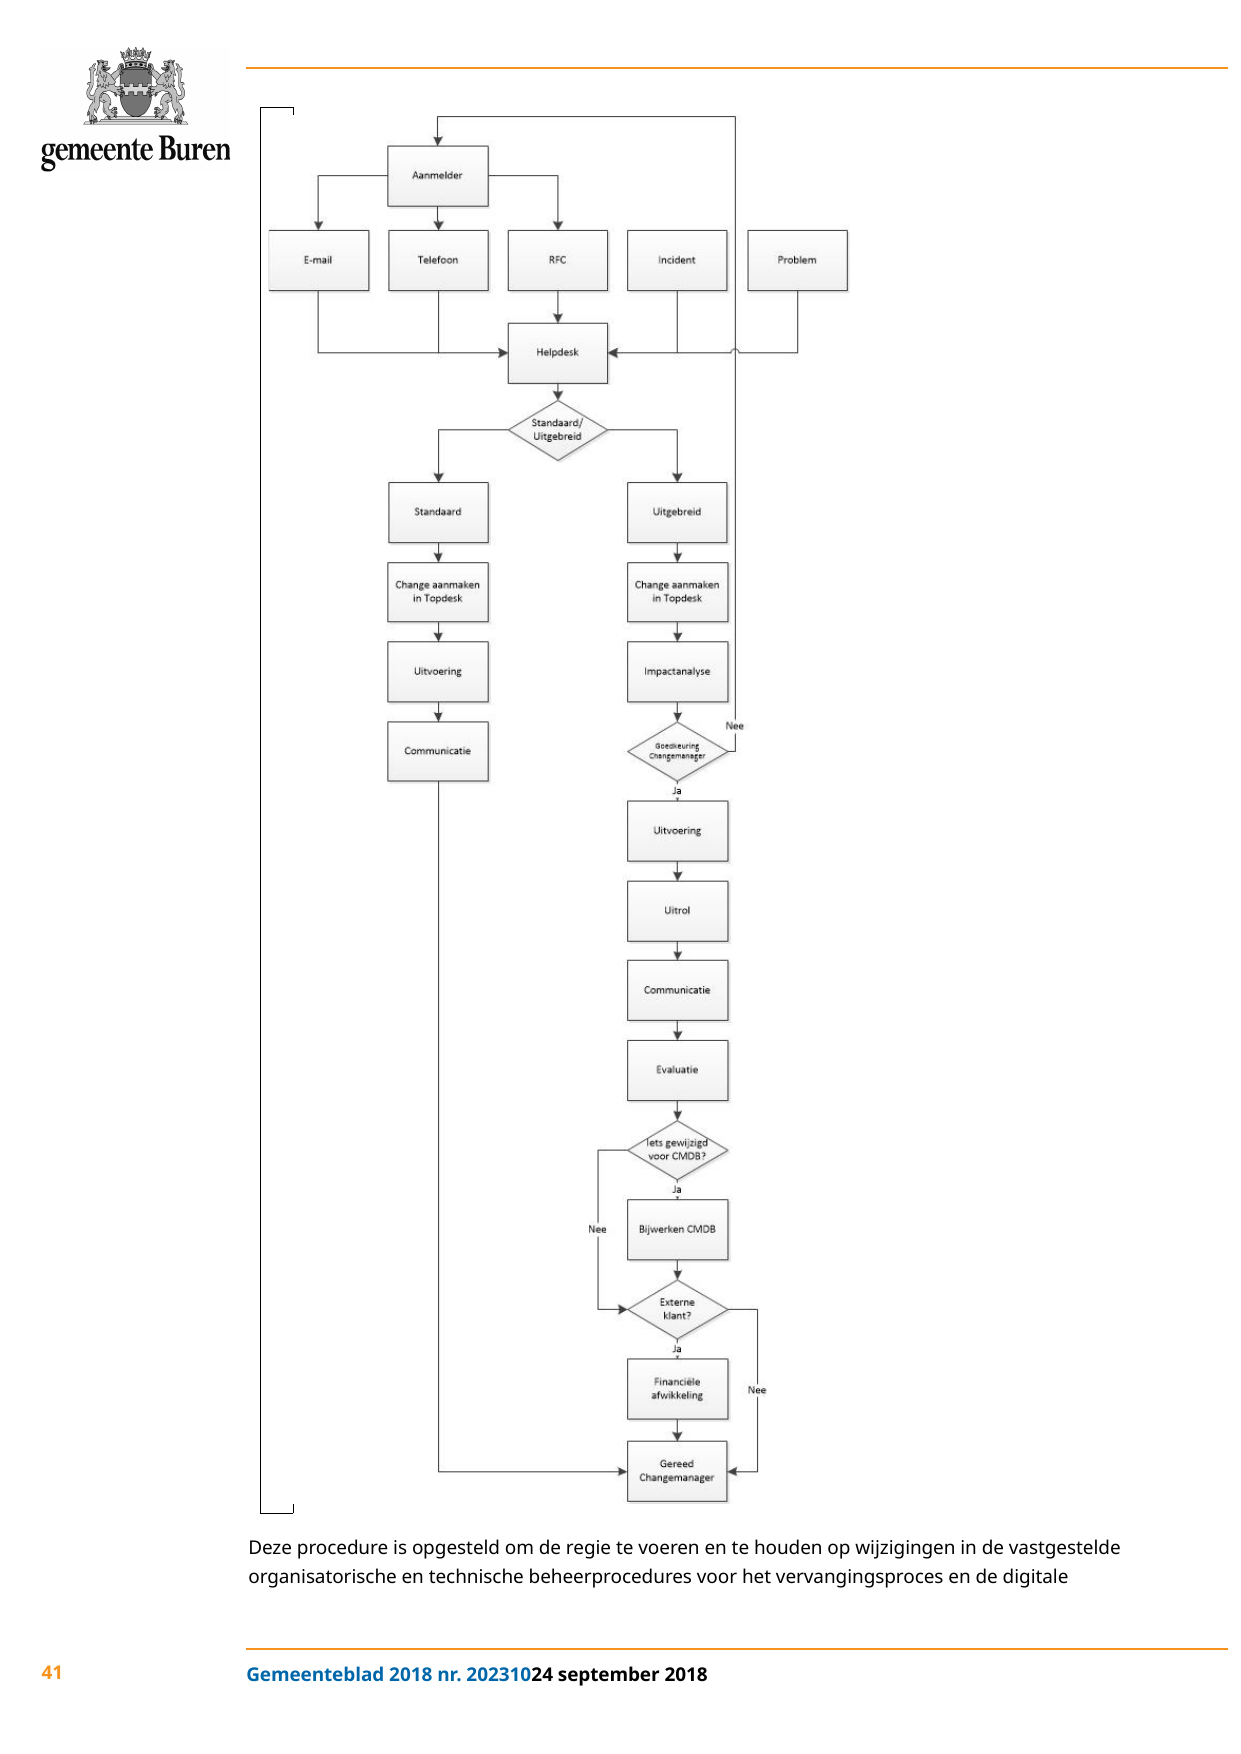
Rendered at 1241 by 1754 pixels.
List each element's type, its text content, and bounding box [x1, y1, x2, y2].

picture [41, 47, 231, 172]
picture [268, 115, 850, 1504]
text Deze procedure is opgesteld om de regie te voeren en te houden op wijzigingen in de vastgestelde organisatorische en technische beheerprocedures voor het vervangingsproces en de digitale [248, 1534, 1152, 1589]
